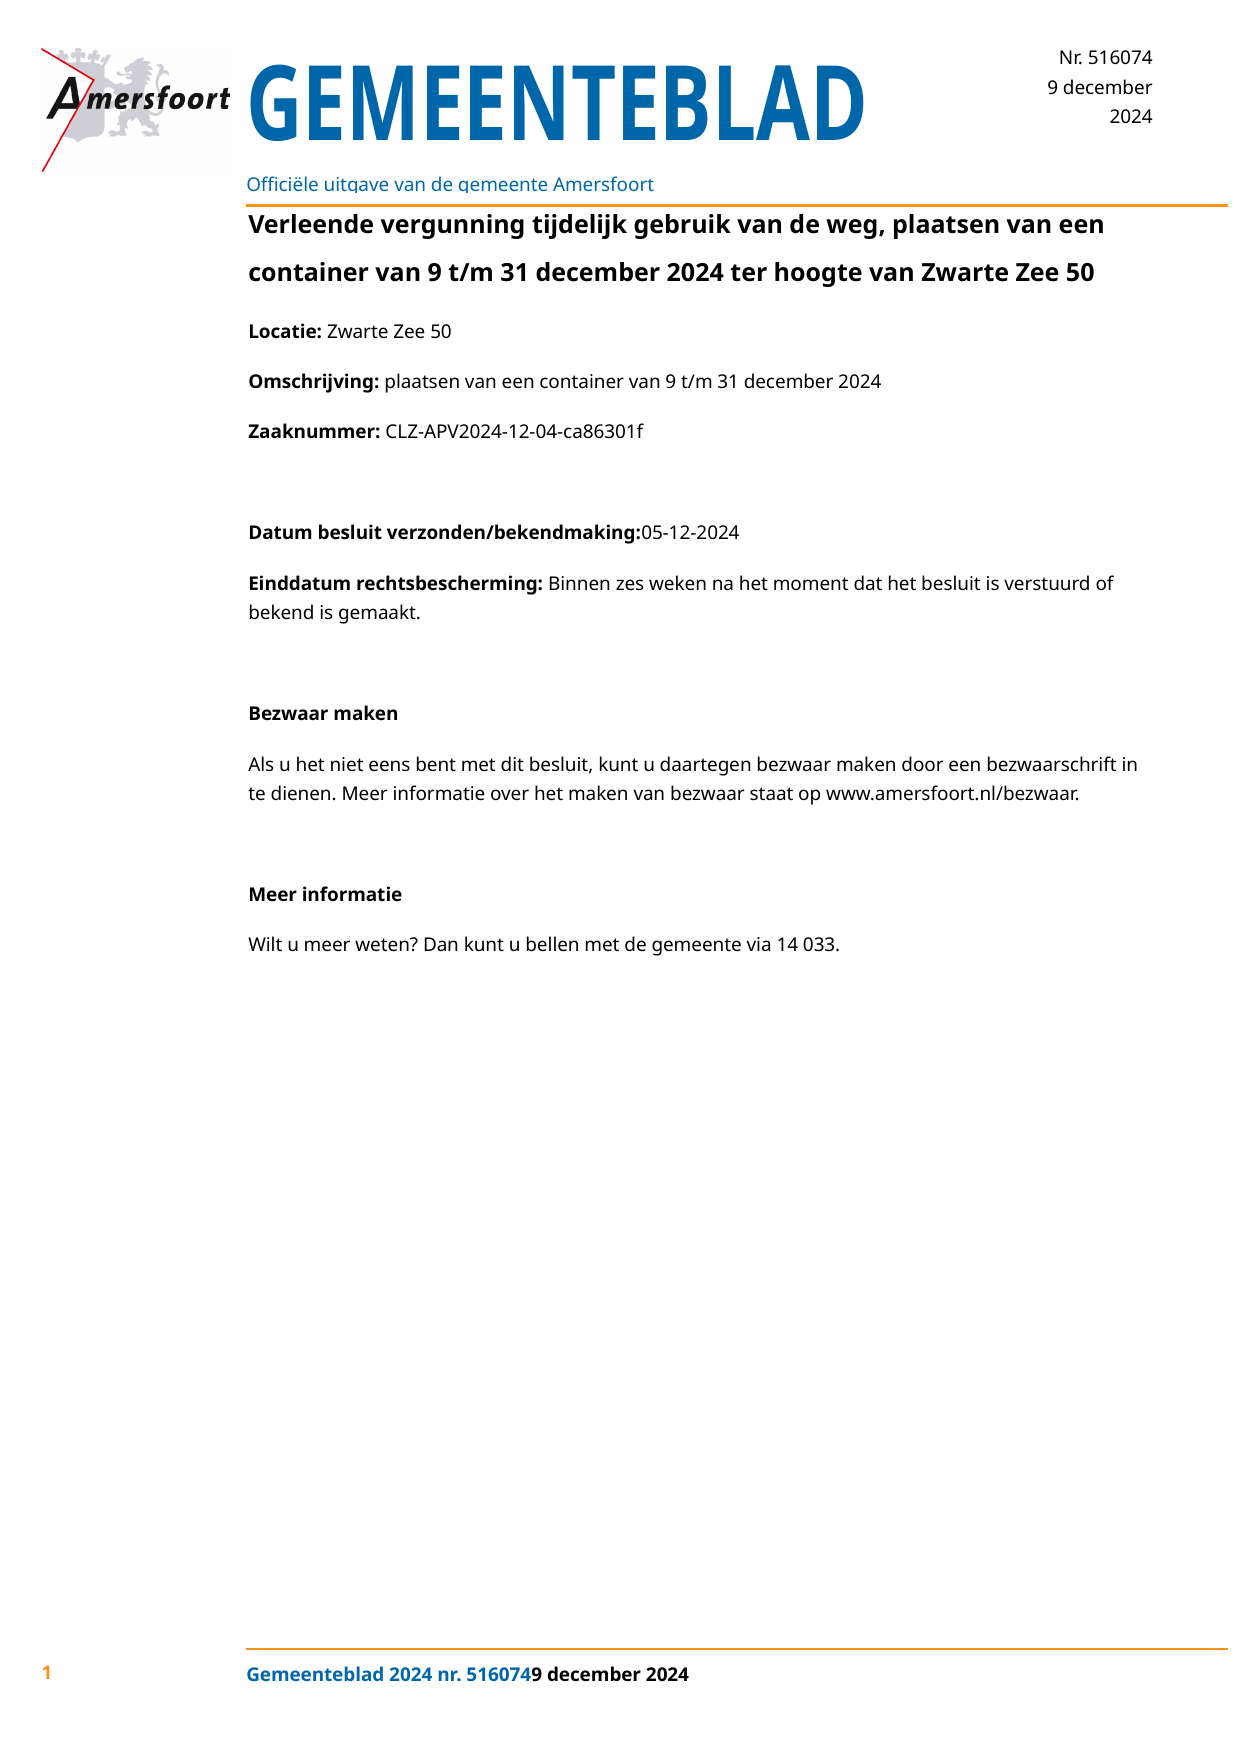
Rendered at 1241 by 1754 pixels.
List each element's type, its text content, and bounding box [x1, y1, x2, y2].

text Verleende vergunning tijdelijk gebruik van de weg, plaatsen van een container van 9 t/m 31 december 2024 ter hoogte van Zwarte Zee 50 [248, 207, 1152, 288]
text Meer informatie [248, 881, 1152, 907]
text Omschrijving: plaatsen van een container van 9 t/m 31 december 2024 [248, 368, 1152, 394]
text Zaaknummer: CLZ-APV2024-12-04-ca86301f [248, 419, 1152, 444]
picture [41, 47, 231, 172]
text Wilt u meer weten? Dan kunt u bellen met de gemeente via 14 033. [248, 932, 1152, 957]
text Locatie: Zwarte Zee 50 [248, 318, 1152, 344]
text Einddatum rechtsbescherming: Binnen zes weken na het moment dat het besluit is verstuurd of bekend is gemaakt. [248, 570, 1152, 625]
text Datum besluit verzonden/bekendmaking:05-12-2024 [248, 519, 1152, 545]
text Bezwaar maken [248, 700, 1152, 726]
text Als u het niet eens bent met dit besluit, kunt u daartegen bezwaar maken door een bezwaarschrift in te dienen. Meer informatie over het maken van bezwaar staat op www.amersfoort.nl/bezwaar. [248, 751, 1152, 806]
